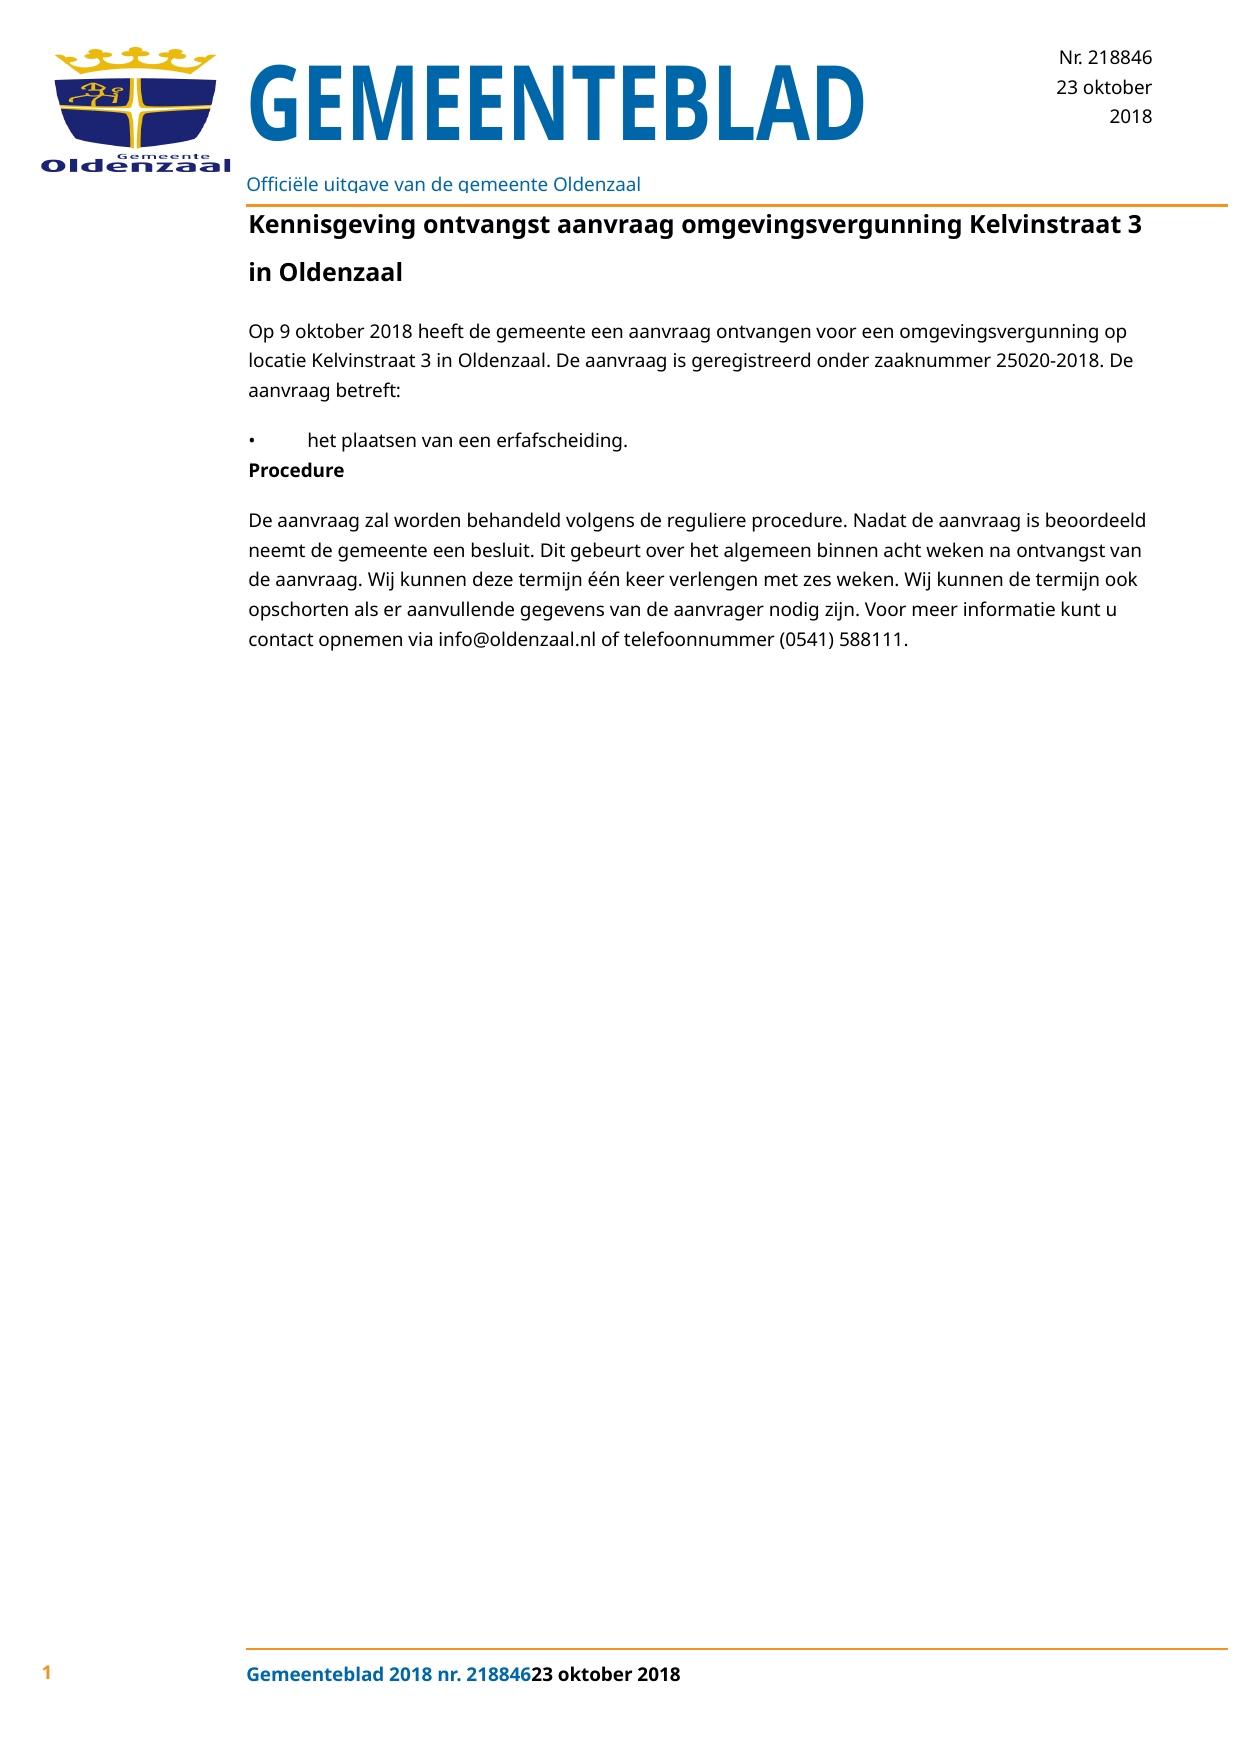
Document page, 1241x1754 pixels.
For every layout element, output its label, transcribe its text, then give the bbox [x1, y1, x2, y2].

picture [41, 47, 231, 172]
text Op 9 oktober 2018 heeft de gemeente een aanvraag ontvangen voor een omgevingsvergunning op locatie Kelvinstraat 3 in Oldenzaal. De aanvraag is geregistreerd onder zaaknummer 25020-2018. De aanvraag betreft: [248, 318, 1152, 403]
text Kennisgeving ontvangst aanvraag omgevingsvergunning Kelvinstraat 3 in Oldenzaal [248, 207, 1152, 288]
list het plaatsen van een erfafscheiding. [248, 427, 1152, 453]
text De aanvraag zal worden behandeld volgens de reguliere procedure. Nadat de aanvraag is beoordeeld neemt de gemeente een besluit. Dit gebeurt over het algemeen binnen acht weken na ontvangst van de aanvraag. Wij kunnen deze termijn één keer verlengen met zes weken. Wij kunnen de termijn ook opschorten als er aanvullende gegevens van de aanvrager nodig zijn. Voor meer informatie kunt u contact opnemen via info@oldenzaal.nl of telefoonnummer (0541) 588111. [248, 507, 1152, 652]
text Procedure [248, 457, 1152, 483]
